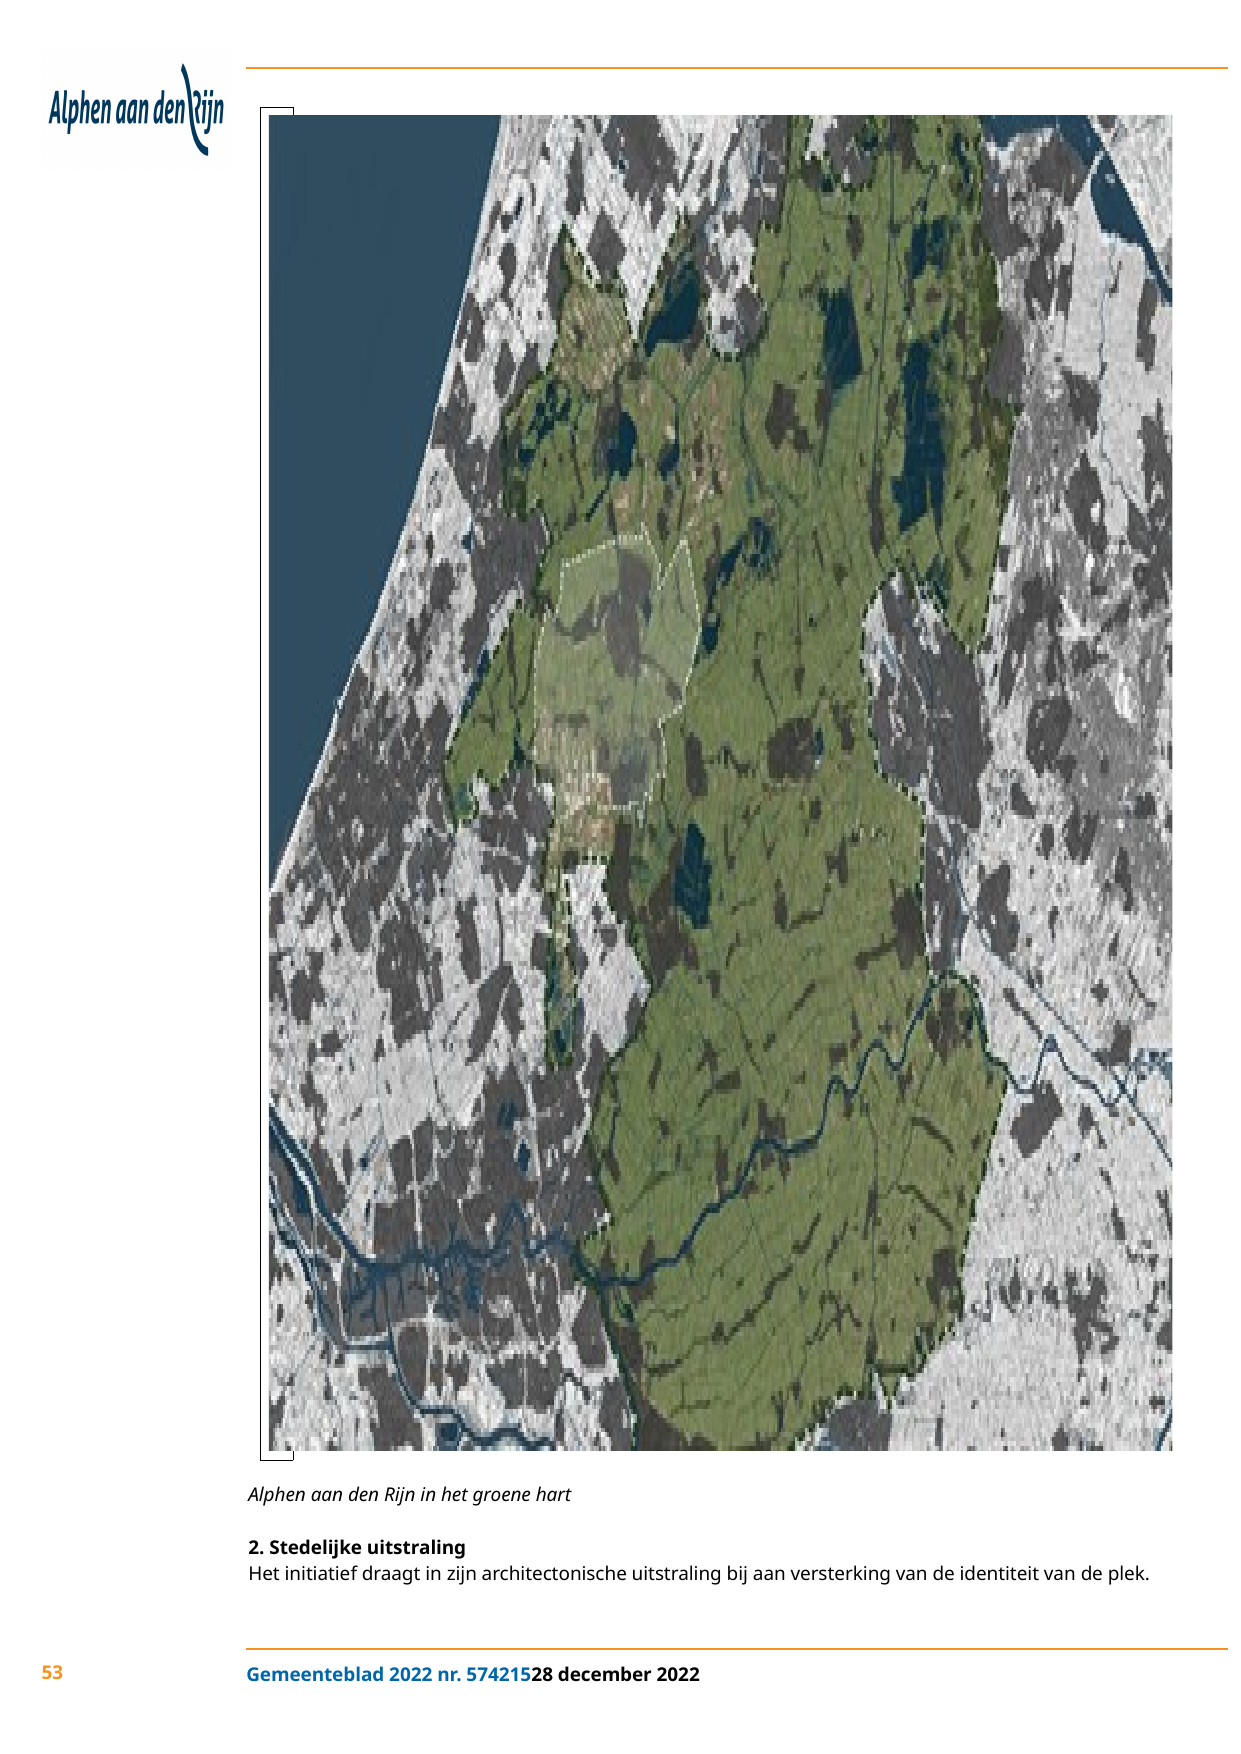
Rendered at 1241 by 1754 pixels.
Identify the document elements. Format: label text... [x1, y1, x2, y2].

picture [41, 47, 231, 172]
text Het initiatief draagt in zijn architectonische uitstraling bij aan versterking van de identiteit van de plek. [248, 1560, 1152, 1586]
text Alphen aan den Rijn in het groene hart [248, 1481, 1152, 1507]
text 2. Stedelijke uitstraling [248, 1532, 1152, 1560]
picture [268, 115, 1173, 1451]
